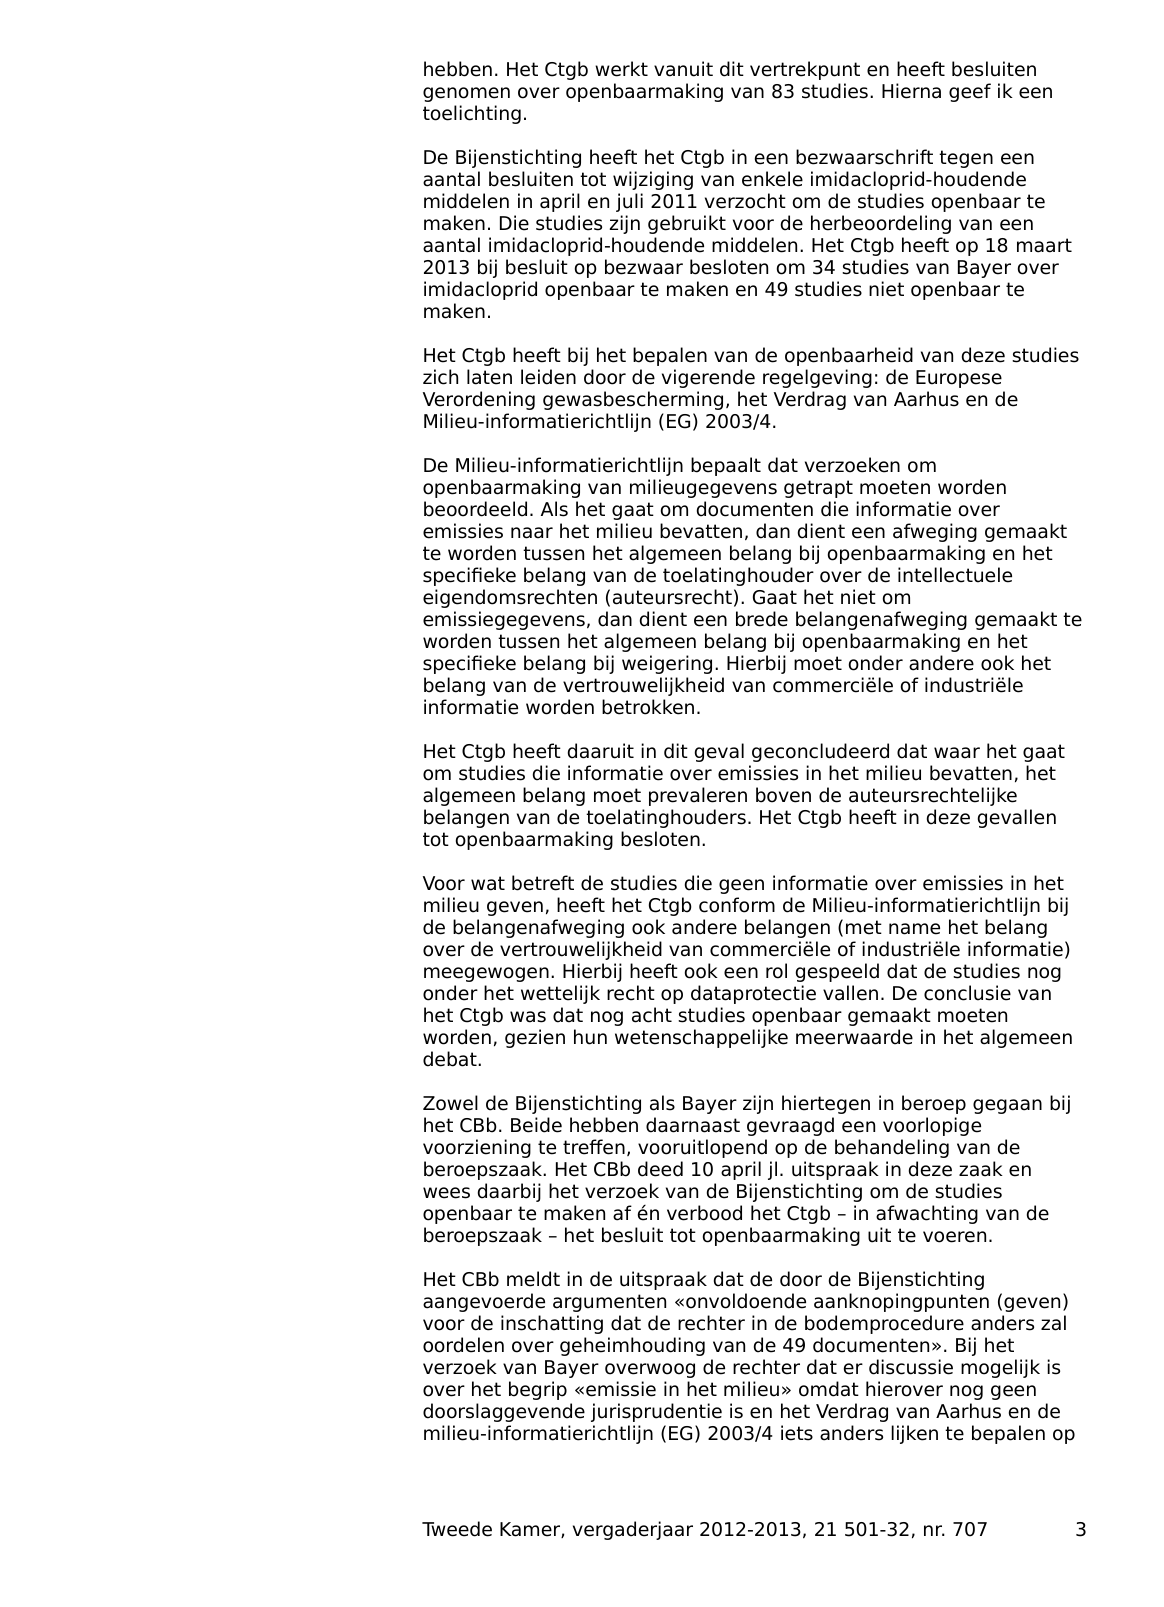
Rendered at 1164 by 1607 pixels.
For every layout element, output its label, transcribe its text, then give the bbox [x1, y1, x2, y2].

text Het Ctgb heeft bij het bepalen van de openbaarheid van deze studies zich laten leiden door de vigerende regelgeving: de Europese Verordening gewasbescherming, het Verdrag van Aarhus en de Milieu-informatierichtlijn (EG) 2003/4. [422, 345, 1087, 433]
text Voor wat betreft de studies die geen informatie over emissies in het milieu geven, heeft het Ctgb conform de Milieu-informatierichtlijn bij de belangenafweging ook andere belangen (met name het belang over de vertrouwelijkheid van commerciële of industriële informatie) meegewogen. Hierbij heeft ook een rol gespeeld dat de studies nog onder het wettelijk recht op dataprotectie vallen. De conclusie van het Ctgb was dat nog acht studies openbaar gemaakt moeten worden, gezien hun wetenschappelijke meerwaarde in het algemeen debat. [422, 873, 1087, 1071]
text hebben. Het Ctgb werkt vanuit dit vertrekpunt en heeft besluiten genomen over openbaarmaking van 83 studies. Hierna geef ik een toelichting. [422, 59, 1087, 125]
text Zowel de Bijenstichting als Bayer zijn hiertegen in beroep gegaan bij het CBb. Beide hebben daarnaast gevraagd een voorlopige voorziening te treffen, vooruitlopend op de behandeling van de beroepszaak. Het CBb deed 10 april jl. uitspraak in deze zaak en wees daarbij het verzoek van de Bijenstichting om de studies openbaar te maken af én verbood het Ctgb – in afwachting van de beroepszaak – het besluit tot openbaarmaking uit te voeren. [422, 1093, 1087, 1247]
text De Bijenstichting heeft het Ctgb in een bezwaarschrift tegen een aantal besluiten tot wijziging van enkele imidacloprid-houdende middelen in april en juli 2011 verzocht om de studies openbaar te maken. Die studies zijn gebruikt voor de herbeoordeling van een aantal imidacloprid-houdende middelen. Het Ctgb heeft op 18 maart 2013 bij besluit op bezwaar besloten om 34 studies van Bayer over imidacloprid openbaar te maken en 49 studies niet openbaar te maken. [422, 147, 1087, 323]
text Het Ctgb heeft daaruit in dit geval geconcludeerd dat waar het gaat om studies die informatie over emissies in het milieu bevatten, het algemeen belang moet prevaleren boven de auteursrechtelijke belangen van de toelatinghouders. Het Ctgb heeft in deze gevallen tot openbaarmaking besloten. [422, 741, 1087, 851]
text De Milieu-informatierichtlijn bepaalt dat verzoeken om openbaarmaking van milieugegevens getrapt moeten worden beoordeeld. Als het gaat om documenten die informatie over emissies naar het milieu bevatten, dan dient een afweging gemaakt te worden tussen het algemeen belang bij openbaarmaking en het specifieke belang van de toelatinghouder over de intellectuele eigendomsrechten (auteursrecht). Gaat het niet om emissiegegevens, dan dient een brede belangenafweging gemaakt te worden tussen het algemeen belang bij openbaarmaking en het specifieke belang bij weigering. Hierbij moet onder andere ook het belang van de vertrouwelijkheid van commerciële of industriële informatie worden betrokken. [422, 455, 1087, 719]
text Het CBb meldt in de uitspraak dat de door de Bijenstichting aangevoerde argumenten «onvoldoende aanknopingpunten (geven) voor de inschatting dat de rechter in de bodemprocedure anders zal oordelen over geheimhouding van de 49 documenten». Bij het verzoek van Bayer overwoog de rechter dat er discussie mogelijk is over het begrip «emissie in het milieu» omdat hierover nog geen doorslaggevende jurisprudentie is en het Verdrag van Aarhus en de milieu-informatierichtlijn (EG) 2003/4 iets anders lijken te bepalen op [422, 1269, 1087, 1445]
